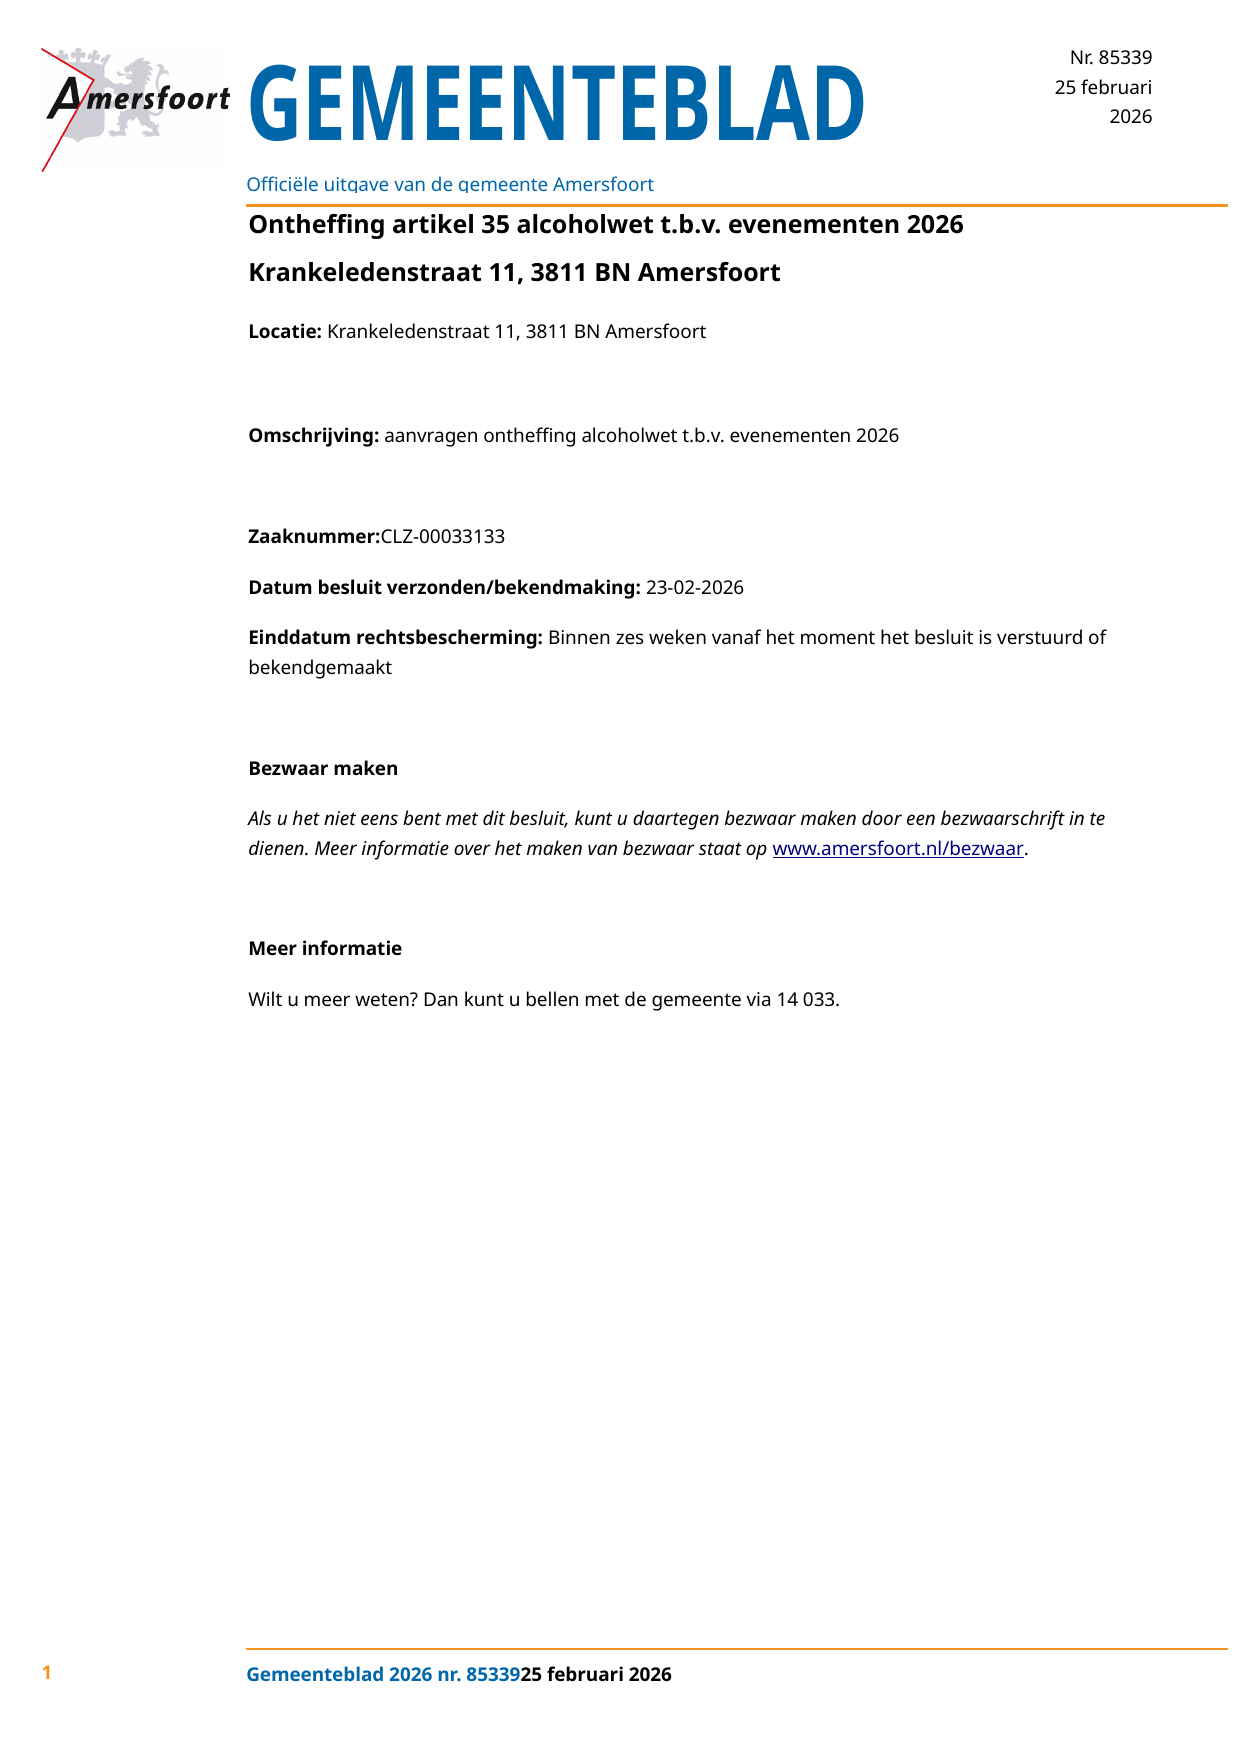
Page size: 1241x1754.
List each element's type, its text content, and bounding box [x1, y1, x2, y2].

picture [41, 47, 231, 172]
text Als u het niet eens bent met dit besluit, kunt u daartegen bezwaar maken door een bezwaarschrift in te dienen. Meer informatie over het maken van bezwaar staat op www.amersfoort.nl/bezwaar. [248, 805, 1152, 861]
text ﻿Omschrijving: aanvragen ontheffing alcoholwet t.b.v. evenementen 2026 [248, 419, 1152, 448]
text Ontheffing artikel 35 alcoholwet t.b.v. evenementen 2026 Krankeledenstraat 11, 3811 BN Amersfoort [248, 207, 1152, 288]
text Wilt u meer weten? Dan kunt u bellen met de gemeente via 14 033. [248, 986, 1152, 1012]
text Bezwaar maken [248, 755, 1152, 781]
text Locatie: Krankeledenstraat 11, 3811 BN Amersfoort [248, 318, 1152, 344]
text Meer informatie [248, 936, 1152, 961]
text Zaaknummer:CLZ-00033133 [248, 523, 1152, 549]
text Datum besluit verzonden/bekendmaking: 23-02-2026 [248, 574, 1152, 600]
text Einddatum rechtsbescherming: Binnen zes weken vanaf het moment het besluit is verstuurd of bekendgemaakt [248, 624, 1152, 680]
